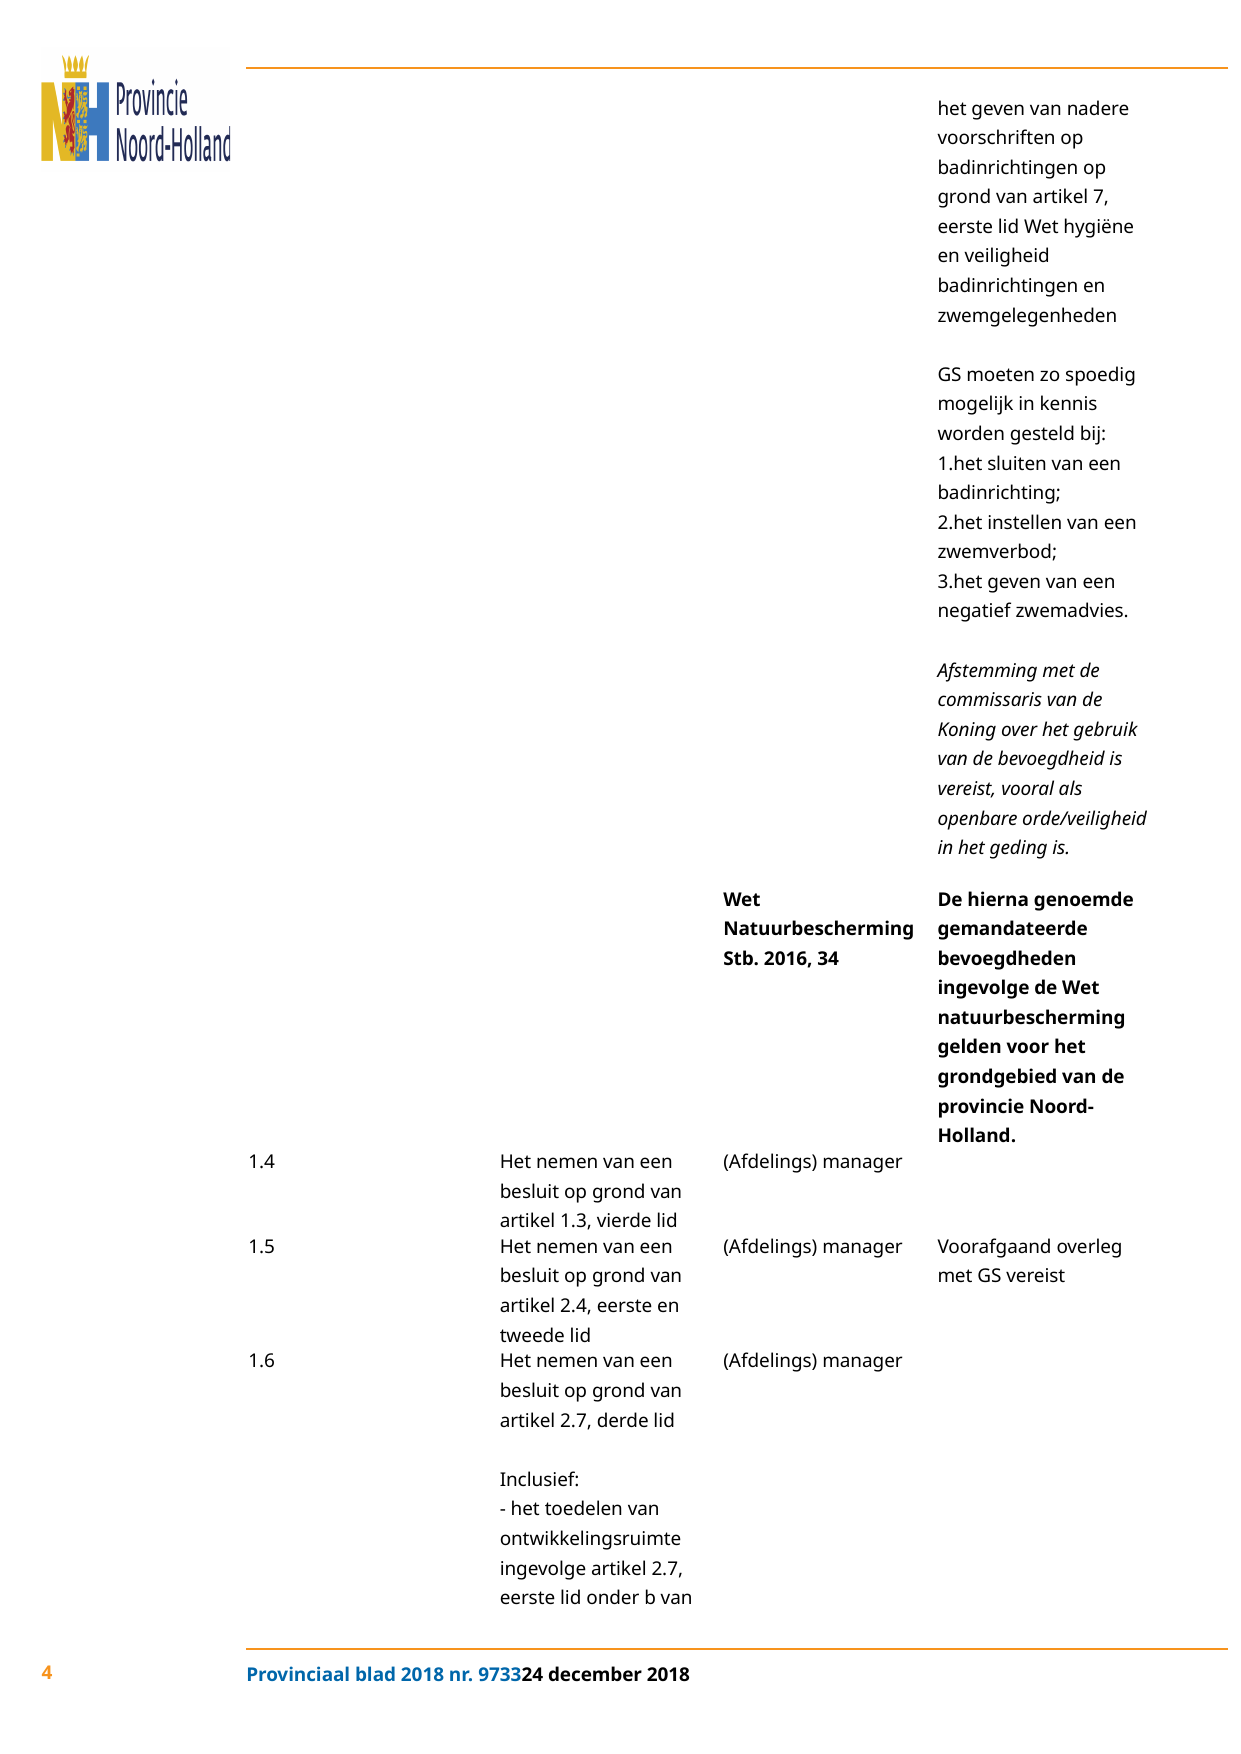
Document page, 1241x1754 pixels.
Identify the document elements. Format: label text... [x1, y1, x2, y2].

table_cell Het nemen van een besluit op grond van artikel 1.3, vierde lid [500, 1148, 723, 1233]
picture [41, 47, 231, 172]
table_cell [500, 95, 723, 860]
table_cell De hierna genoemde gemandateerde bevoegdheden ingevolge de Wet natuurbescherming gelden voor het grondgebied van de provincie Noord-Holland. [937, 886, 1152, 1148]
table_cell 1.5 [248, 1233, 499, 1348]
table_cell [248, 860, 499, 886]
table_cell het geven van nadere voorschriften op badinrichtingen op grond van artikel 7, eerste lid Wet hygiëne en veiligheid badinrichtingen en zwemgelegenheden GS moeten zo spoedig mogelijk in kennis worden gesteld bij: 1.het sluiten van een badinrichting; 2.het instellen van een zwemverbod; 3.het geven van een negatief zwemadvies. Afstemming met de commissaris van de Koning over het gebruik van de bevoegdheid is vereist, vooral als openbare orde/veiligheid in het geding is. [937, 95, 1152, 860]
table_cell [937, 860, 1152, 886]
table_cell (Afdelings) manager [723, 1148, 937, 1233]
table_cell Het nemen van een besluit op grond van artikel 2.7, derde lid Inclusief: - het toedelen van ontwikkelingsruimte ingevolge artikel 2.7, eerste lid onder b van [500, 1348, 723, 1610]
table_cell 1.4 [248, 1148, 499, 1233]
table_cell [500, 860, 723, 886]
table_cell Voorafgaand overleg met GS vereist [937, 1233, 1152, 1348]
table_cell (Afdelings) manager [723, 1348, 937, 1610]
table_cell [723, 95, 937, 860]
table_cell [723, 860, 937, 886]
table_cell Het nemen van een besluit op grond van artikel 2.4, eerste en tweede lid [500, 1233, 723, 1348]
table_cell [248, 886, 499, 1148]
table_cell 1.6 [248, 1348, 499, 1610]
table_cell [937, 1348, 1152, 1610]
table_cell [937, 1148, 1152, 1233]
table_cell Wet Natuurbescherming Stb. 2016, 34 [723, 886, 937, 1148]
table_cell (Afdelings) manager [723, 1233, 937, 1348]
table_cell [500, 886, 723, 1148]
table_cell [248, 95, 499, 860]
